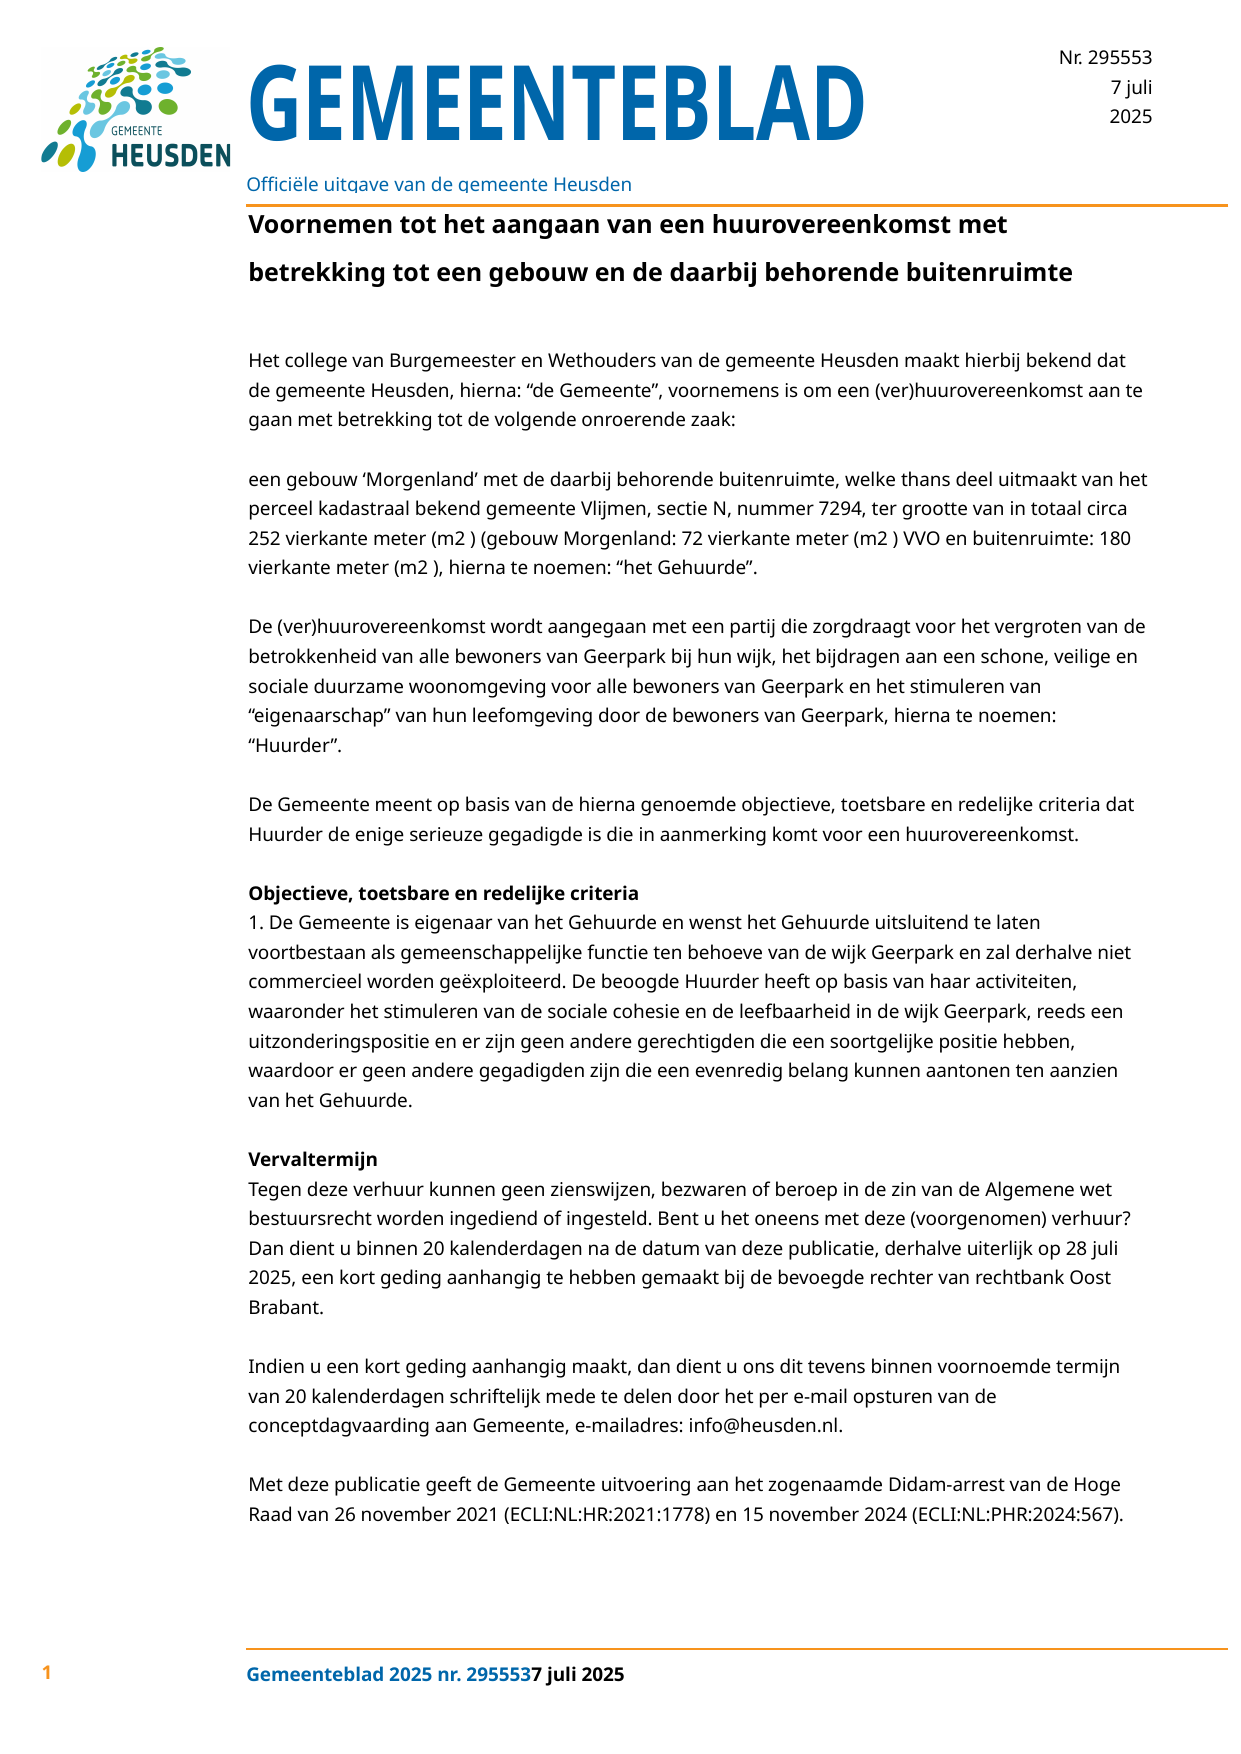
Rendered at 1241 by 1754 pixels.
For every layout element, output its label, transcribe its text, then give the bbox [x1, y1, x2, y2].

text Voornemen tot het aangaan van een huurovereenkomst met betrekking tot een gebouw en de daarbij behorende buitenruimte [248, 207, 1152, 288]
text een gebouw ‘Morgenland’ met de daarbij behorende buitenruimte, welke thans deel uitmaakt van het perceel kadastraal bekend gemeente Vlijmen, sectie N, nummer 7294, ter grootte van in totaal circa 252 vierkante meter (m2 ) (gebouw Morgenland: 72 vierkante meter (m2 ) VVO en buitenruimte: 180 vierkante meter (m2 ), hierna te noemen: “het Gehuurde”. [248, 466, 1152, 580]
text Het college van Burgemeester en Wethouders van de gemeente Heusden maakt hierbij bekend dat de gemeente Heusden, hierna: “de Gemeente”, voornemens is om een (ver)huurovereenkomst aan te gaan met betrekking tot de volgende onroerende zaak: [248, 347, 1152, 432]
text Vervaltermijn [248, 1146, 1152, 1172]
text Objectieve, toetsbare en redelijke criteria [248, 880, 1152, 906]
text De Gemeente meent op basis van de hierna genoemde objectieve, toetsbare en redelijke criteria dat Huurder de enige serieuze gegadigde is die in aanmerking komt voor een huurovereenkomst. [248, 791, 1152, 847]
picture [41, 47, 231, 172]
text Indien u een kort geding aanhangig maakt, dan dient u ons dit tevens binnen voornoemde termijn van 20 kalenderdagen schriftelijk mede te delen door het per e-mail opsturen van de conceptdagvaarding aan Gemeente, e-mailadres: info@heusden.nl. [248, 1353, 1152, 1438]
text 1. De Gemeente is eigenaar van het Gehuurde en wenst het Gehuurde uitsluitend te laten voortbestaan als gemeenschappelijke functie ten behoeve van de wijk Geerpark en zal derhalve niet commercieel worden geëxploiteerd. De beoogde Huurder heeft op basis van haar activiteiten, waaronder het stimuleren van de sociale cohesie en de leefbaarheid in de wijk Geerpark, reeds een uitzonderingspositie en er zijn geen andere gerechtigden die een soortgelijke positie hebben, waardoor er geen andere gegadigden zijn die een evenredig belang kunnen aantonen ten aanzien van het Gehuurde. [248, 909, 1152, 1113]
text Met deze publicatie geeft de Gemeente uitvoering aan het zogenaamde Didam-arrest van de Hoge Raad van 26 november 2021 (ECLI:NL:HR:2021:1778) en 15 november 2024 (ECLI:NL:PHR:2024:567). [248, 1472, 1152, 1527]
text De (ver)huurovereenkomst wordt aangegaan met een partij die zorgdraagt voor het vergroten van de betrokkenheid van alle bewoners van Geerpark bij hun wijk, het bijdragen aan een schone, veilige en sociale duurzame woonomgeving voor alle bewoners van Geerpark en het stimuleren van “eigenaarschap” van hun leefomgeving door de bewoners van Geerpark, hierna te noemen: “Huurder”. [248, 614, 1152, 758]
text Tegen deze verhuur kunnen geen zienswijzen, bezwaren of beroep in de zin van de Algemene wet bestuursrecht worden ingediend of ingesteld. Bent u het oneens met deze (voorgenomen) verhuur? Dan dient u binnen 20 kalenderdagen na de datum van deze publicatie, derhalve uiterlijk op 28 juli 2025, een kort geding aanhangig te hebben gemaakt bij de bevoegde rechter van rechtbank Oost Brabant. [248, 1176, 1152, 1320]
